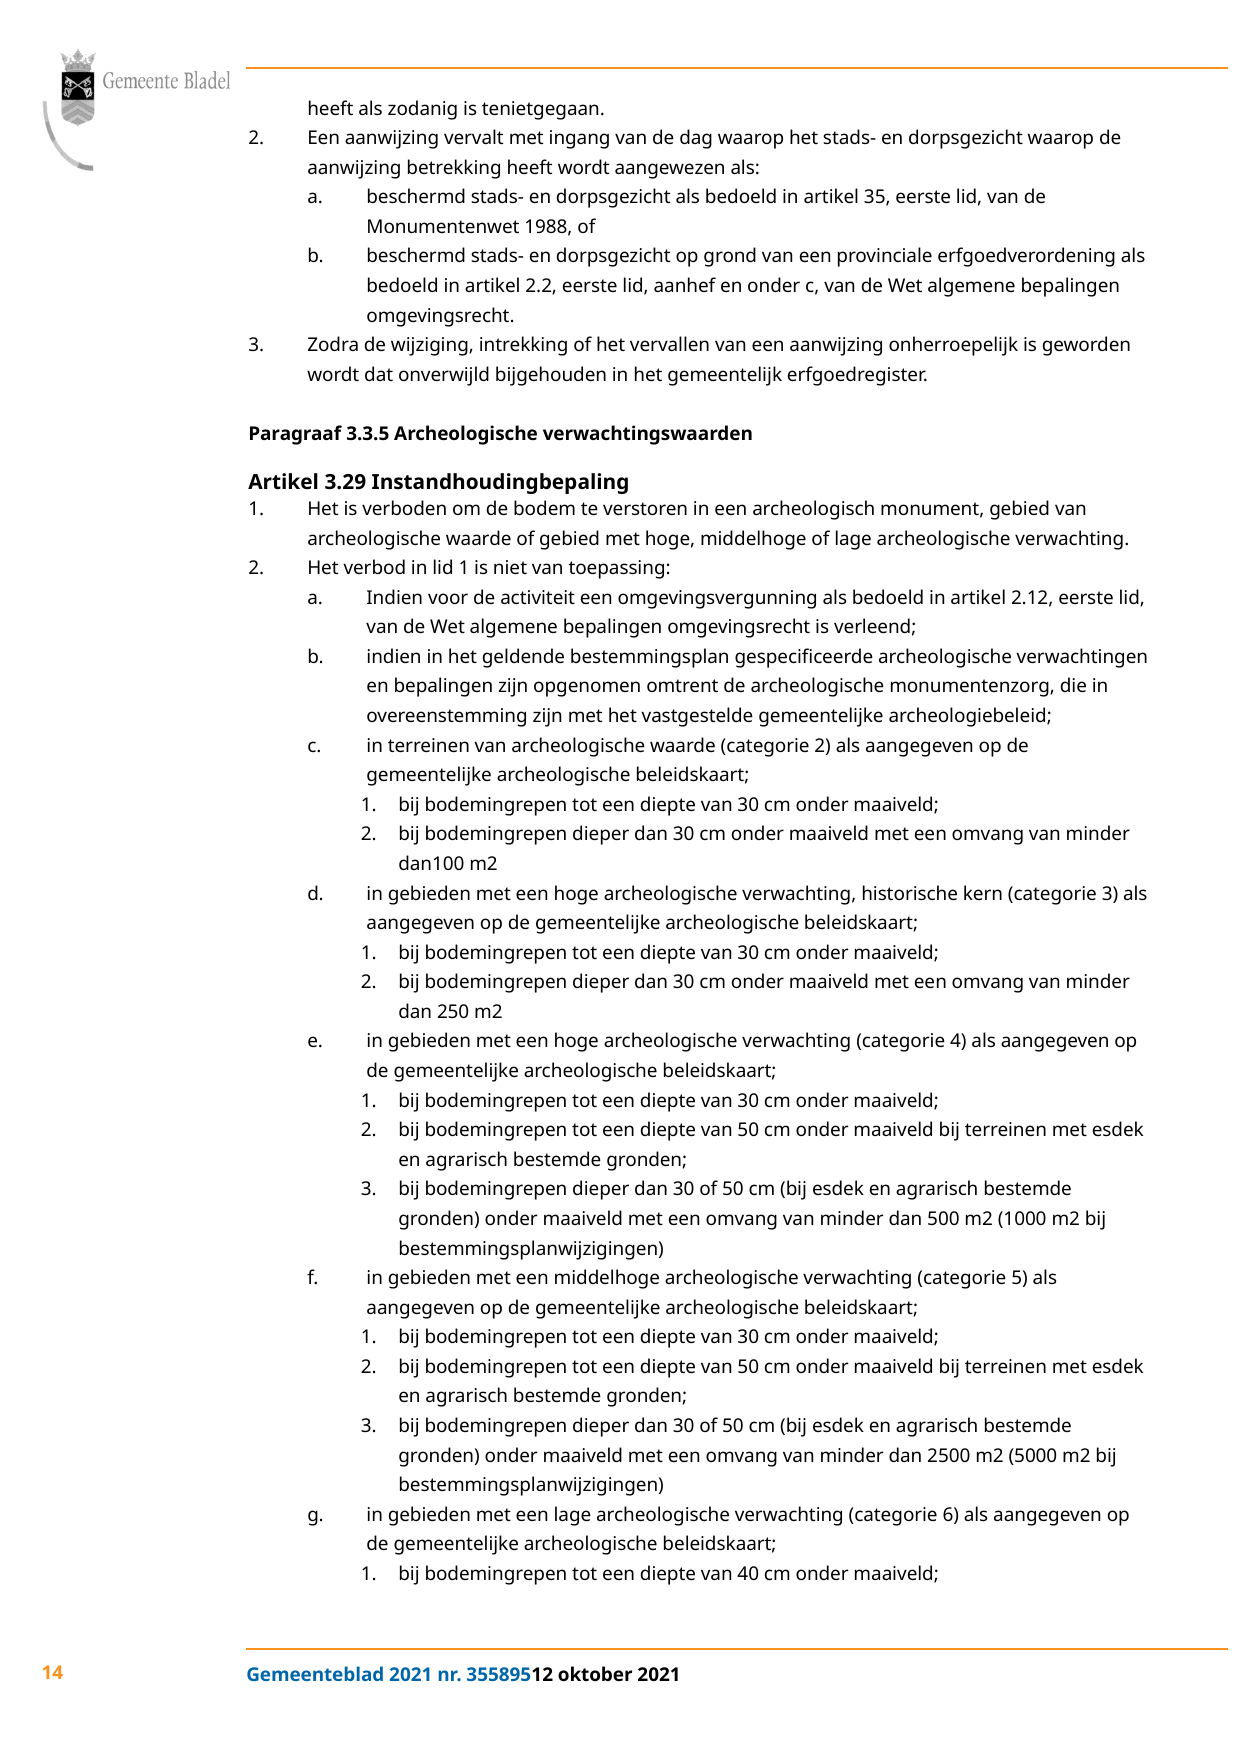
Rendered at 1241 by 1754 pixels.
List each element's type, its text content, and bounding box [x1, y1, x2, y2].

list in gebieden met een lage archeologische verwachting (categorie 6) als aangegeven op de gemeentelijke archeologische beleidskaart; [307, 1501, 1152, 1556]
list beschermd stads- en dorpsgezicht op grond van een provinciale erfgoedverordening als bedoeld in artikel 2.2, eerste lid, aanhef en onder c, van de Wet algemene bepalingen omgevingsrecht. [307, 243, 1152, 328]
list Zodra de wijziging, intrekking of het vervallen van een aanwijzing onherroepelijk is geworden wordt dat onverwijld bijgehouden in het gemeentelijk erfgoedregister. [248, 331, 1152, 387]
list bij bodemingrepen tot een diepte van 40 cm onder maaiveld; [361, 1560, 1152, 1586]
list in gebieden met een hoge archeologische verwachting, historische kern (categorie 3) als aangegeven op de gemeentelijke archeologische beleidskaart; [307, 880, 1152, 935]
list bij bodemingrepen tot een diepte van 50 cm onder maaiveld bij terreinen met esdek en agrarisch bestemde gronden; [361, 1116, 1152, 1172]
list bij bodemingrepen tot een diepte van 30 cm onder maaiveld; [361, 1087, 1152, 1113]
list in gebieden met een middelhoge archeologische verwachting (categorie 5) als aangegeven op de gemeentelijke archeologische beleidskaart; [307, 1264, 1152, 1320]
list in terreinen van archeologische waarde (categorie 2) als aangegeven op de gemeentelijke archeologische beleidskaart; [307, 732, 1152, 787]
list bij bodemingrepen tot een diepte van 30 cm onder maaiveld; [361, 1323, 1152, 1349]
list Het verbod in lid 1 is niet van toepassing: [248, 554, 1152, 580]
list indien in het geldende bestemmingsplan gespecificeerde archeologische verwachtingen en bepalingen zijn opgenomen omtrent de archeologische monumentenzorg, die in overeenstemming zijn met het vastgestelde gemeentelijke archeologiebeleid; [307, 643, 1152, 728]
list bij bodemingrepen tot een diepte van 50 cm onder maaiveld bij terreinen met esdek en agrarisch bestemde gronden; [361, 1353, 1152, 1408]
picture [41, 47, 231, 172]
list bij bodemingrepen tot een diepte van 30 cm onder maaiveld; [361, 791, 1152, 817]
list beschermd stads- en dorpsgezicht als bedoeld in artikel 35, eerste lid, van de Monumentenwet 1988, of [307, 183, 1152, 239]
text Paragraaf 3.3.5 Archeologische verwachtingswaarden [248, 420, 1152, 446]
list Een aanwijzing vervalt met ingang van de dag waarop het stads- en dorpsgezicht waarop de aanwijzing betrekking heeft wordt aangewezen als: [248, 124, 1152, 180]
list bij bodemingrepen dieper dan 30 cm onder maaiveld met een omvang van minder dan 250 m2 [361, 968, 1152, 1024]
list heeft als zodanig is tenietgegaan. [248, 95, 1152, 121]
list Het is verboden om de bodem te verstoren in een archeologisch monument, gebied van archeologische waarde of gebied met hoge, middelhoge of lage archeologische verwachting. [248, 495, 1152, 551]
list bij bodemingrepen dieper dan 30 of 50 cm (bij esdek en agrarisch bestemde gronden) onder maaiveld met een omvang van minder dan 500 m2 (1000 m2 bij bestemmingsplanwijzigingen) [361, 1176, 1152, 1261]
list Indien voor de activiteit een omgevingsvergunning als bedoeld in artikel 2.12, eerste lid, van de Wet algemene bepalingen omgevingsrecht is verleend; [307, 584, 1152, 639]
text Artikel 3.29 Instandhoudingbepaling [248, 467, 1152, 495]
list bij bodemingrepen dieper dan 30 of 50 cm (bij esdek en agrarisch bestemde gronden) onder maaiveld met een omvang van minder dan 2500 m2 (5000 m2 bij bestemmingsplanwijzigingen) [361, 1412, 1152, 1497]
list in gebieden met een hoge archeologische verwachting (categorie 4) als aangegeven op de gemeentelijke archeologische beleidskaart; [307, 1028, 1152, 1083]
list bij bodemingrepen tot een diepte van 30 cm onder maaiveld; [361, 939, 1152, 965]
list bij bodemingrepen dieper dan 30 cm onder maaiveld met een omvang van minder dan100 m2 [361, 821, 1152, 876]
